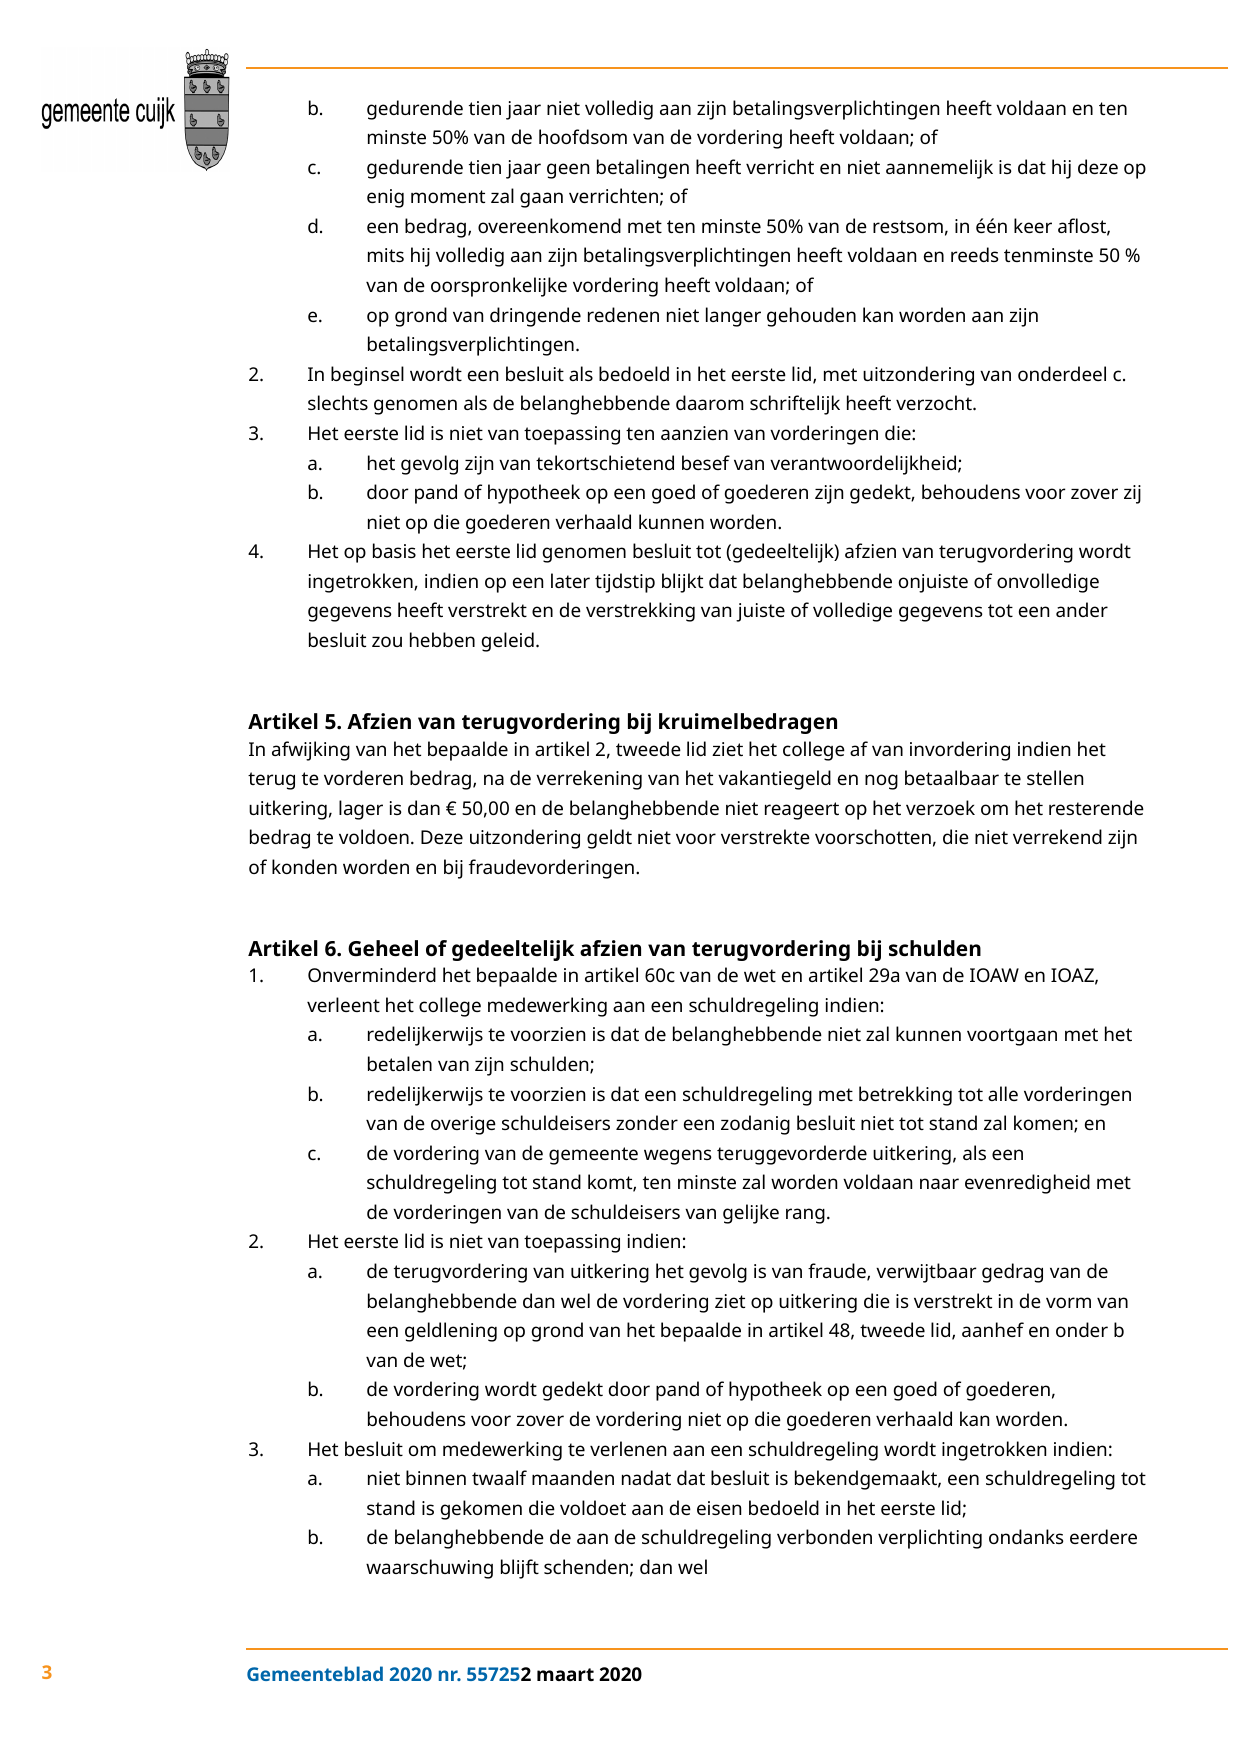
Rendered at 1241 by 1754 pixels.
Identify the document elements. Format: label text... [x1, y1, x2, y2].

text In afwijking van het bepaalde in artikel 2, tweede lid ziet het college af van invordering indien het terug te vorderen bedrag, na de verrekening van het vakantiegeld en nog betaalbaar te stellen uitkering, lager is dan € 50,00 en de belanghebbende niet reageert op het verzoek om het resterende bedrag te voldoen. Deze uitzondering geldt niet voor verstrekte voorschotten, die niet verrekend zijn of konden worden en bij fraudevorderingen. [248, 736, 1152, 880]
list de belanghebbende de aan de schuldregeling verbonden verplichting ondanks eerdere waarschuwing blijft schenden; dan wel [307, 1524, 1152, 1580]
list gedurende tien jaar geen betalingen heeft verricht en niet aannemelijk is dat hij deze op enig moment zal gaan verrichten; of [307, 154, 1152, 209]
list gedurende tien jaar niet volledig aan zijn betalingsverplichtingen heeft voldaan en ten minste 50% van de hoofdsom van de vordering heeft voldaan; of [307, 95, 1152, 150]
list de vordering wordt gedekt door pand of hypotheek op een goed of goederen, behoudens voor zover de vordering niet op die goederen verhaald kan worden. [307, 1377, 1152, 1432]
list het gevolg zijn van tekortschietend besef van verantwoordelijkheid; [307, 450, 1152, 476]
list Het eerste lid is niet van toepassing ten aanzien van vorderingen die: [248, 420, 1152, 446]
list een bedrag, overeenkomend met ten minste 50% van de restsom, in één keer aflost, mits hij volledig aan zijn betalingsverplichtingen heeft voldaan en reeds tenminste 50 % van de oorspronkelijke vordering heeft voldaan; of [307, 213, 1152, 298]
list redelijkerwijs te voorzien is dat de belanghebbende niet zal kunnen voortgaan met het betalen van zijn schulden; [307, 1022, 1152, 1077]
list redelijkerwijs te voorzien is dat een schuldregeling met betrekking tot alle vorderingen van de overige schuldeisers zonder een zodanig besluit niet tot stand zal komen; en [307, 1081, 1152, 1136]
list niet binnen twaalf maanden nadat dat besluit is bekendgemaakt, een schuldregeling tot stand is gekomen die voldoet aan de eisen bedoeld in het eerste lid; [307, 1465, 1152, 1521]
text Artikel 5. Afzien van terugvordering bij kruimelbedragen [248, 707, 1152, 736]
text Artikel 6. Geheel of gedeeltelijk afzien van terugvordering bij schulden [248, 934, 1152, 962]
list Het eerste lid is niet van toepassing indien: [248, 1229, 1152, 1254]
list door pand of hypotheek op een goed of goederen zijn gedekt, behoudens voor zover zij niet op die goederen verhaald kunnen worden. [307, 479, 1152, 535]
list Het besluit om medewerking te verlenen aan een schuldregeling wordt ingetrokken indien: [248, 1436, 1152, 1462]
list Het op basis het eerste lid genomen besluit tot (gedeeltelijk) afzien van terugvordering wordt ingetrokken, indien op een later tijdstip blijkt dat belanghebbende onjuiste of onvolledige gegevens heeft verstrekt en de verstrekking van juiste of volledige gegevens tot een ander besluit zou hebben geleid. [248, 538, 1152, 653]
list Onverminderd het bepaalde in artikel 60c van de wet en artikel 29a van de IOAW en IOAZ, verleent het college medewerking aan een schuldregeling indien: [248, 962, 1152, 1018]
list de vordering van de gemeente wegens teruggevorderde uitkering, als een schuldregeling tot stand komt, ten minste zal worden voldaan naar evenredigheid met de vorderingen van de schuldeisers van gelijke rang. [307, 1140, 1152, 1225]
picture [41, 47, 231, 172]
list In beginsel wordt een besluit als bedoeld in het eerste lid, met uitzondering van onderdeel c. slechts genomen als de belanghebbende daarom schriftelijk heeft verzocht. [248, 361, 1152, 416]
list de terugvordering van uitkering het gevolg is van fraude, verwijtbaar gedrag van de belanghebbende dan wel de vordering ziet op uitkering die is verstrekt in de vorm van een geldlening op grond van het bepaalde in artikel 48, tweede lid, aanhef en onder b van de wet; [307, 1258, 1152, 1373]
list op grond van dringende redenen niet langer gehouden kan worden aan zijn betalingsverplichtingen. [307, 302, 1152, 357]
